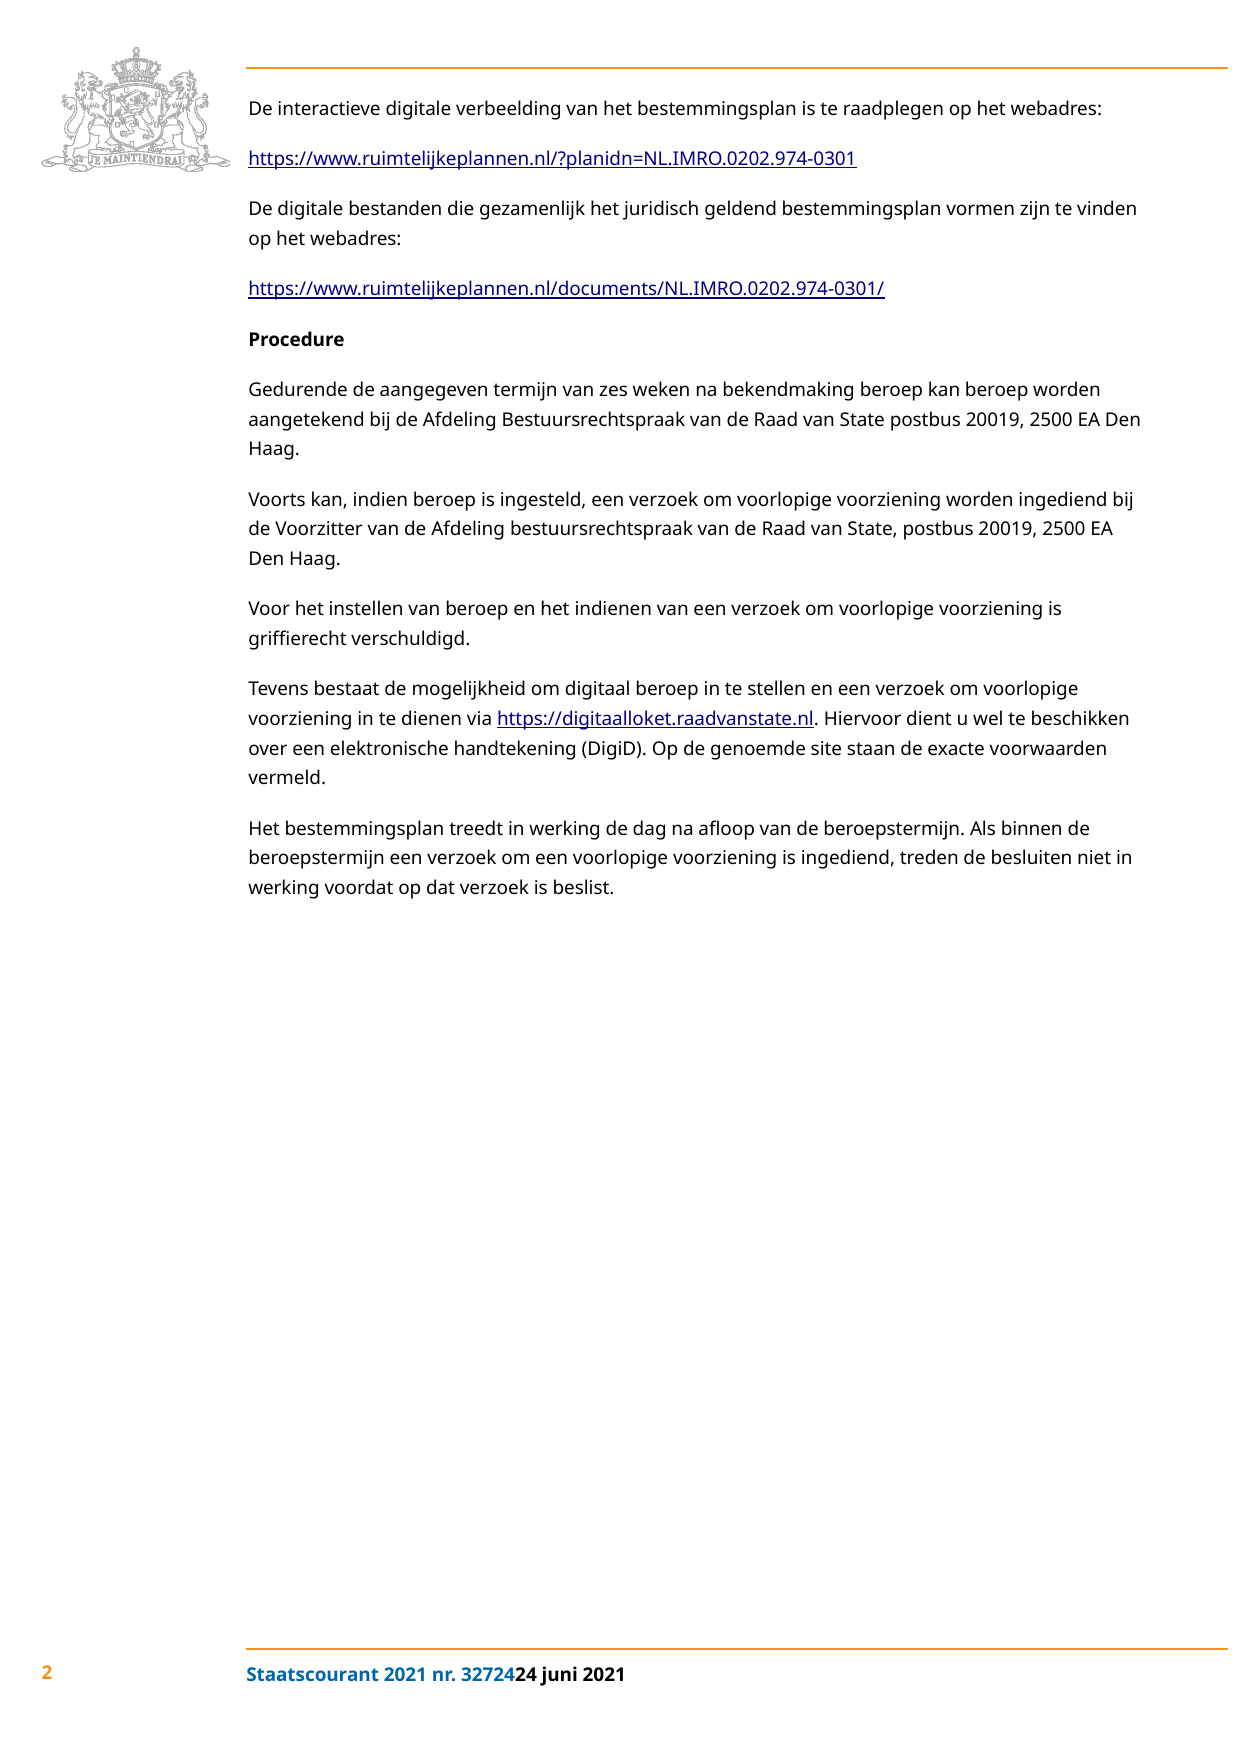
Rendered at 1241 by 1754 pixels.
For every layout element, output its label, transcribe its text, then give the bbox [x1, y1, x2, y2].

text https://www.ruimtelijkeplannen.nl/?planidn=NL.IMRO.0202.974-0301 [248, 145, 1152, 171]
text De digitale bestanden die gezamenlijk het juridisch geldend bestemmingsplan vormen zijn te vinden op het webadres: [248, 196, 1152, 251]
text Tevens bestaat de mogelijkheid om digitaal beroep in te stellen en een verzoek om voorlopige voorziening in te dienen via https://digitaalloket.raadvanstate.nl. Hiervoor dient u wel te beschikken over een elektronische handtekening (DigiD). Op de genoemde site staan de exacte voorwaarden vermeld. [248, 676, 1152, 790]
text Voorts kan, indien beroep is ingesteld, een verzoek om voorlopige voorziening worden ingediend bij de Voorzitter van de Afdeling bestuursrechtspraak van de Raad van State, postbus 20019, 2500 EA Den Haag. [248, 486, 1152, 571]
text Gedurende de aangegeven termijn van zes weken na bekendmaking beroep kan beroep worden aangetekend bij de Afdeling Bestuursrechtspraak van de Raad van State postbus 20019, 2500 EA Den Haag. [248, 376, 1152, 461]
text Het bestemmingsplan treedt in werking de dag na afloop van de beroepstermijn. Als binnen de beroepstermijn een verzoek om een voorlopige voorziening is ingediend, treden de besluiten niet in werking voordat op dat verzoek is beslist. [248, 815, 1152, 900]
text Voor het instellen van beroep en het indienen van een verzoek om voorlopige voorziening is griffierecht verschuldigd. [248, 596, 1152, 651]
picture [41, 47, 231, 172]
text Procedure [248, 326, 1152, 352]
text https://www.ruimtelijkeplannen.nl/documents/NL.IMRO.0202.974-0301/ [248, 276, 1152, 301]
text De interactieve digitale verbeelding van het bestemmingsplan is te raadplegen op het webadres: [248, 95, 1152, 121]
